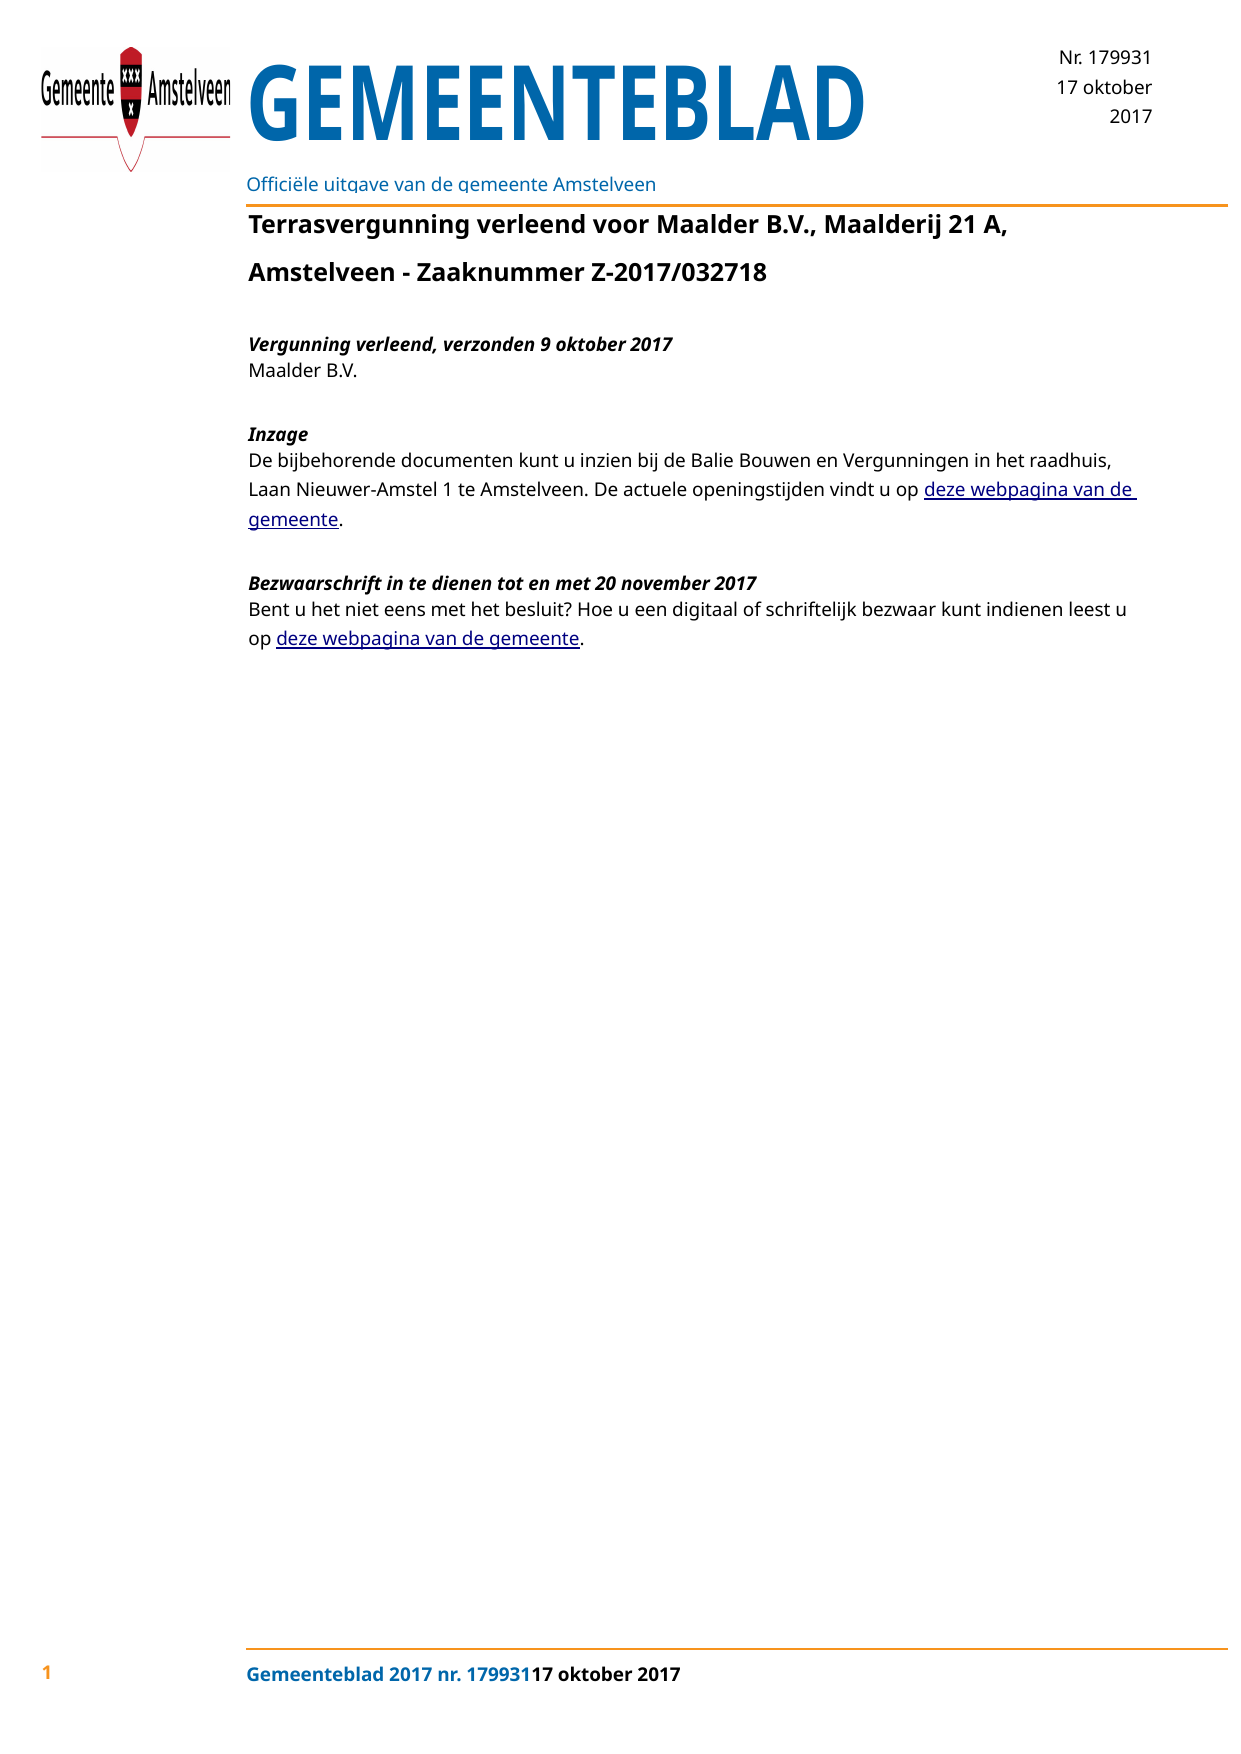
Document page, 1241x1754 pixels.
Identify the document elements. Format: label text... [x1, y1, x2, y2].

text Inzage [248, 421, 1152, 447]
text Terrasvergunning verleend voor Maalder B.V., Maalderij 21 A, Amstelveen - Zaaknummer Z-2017/032718 [248, 207, 1152, 288]
picture [41, 47, 231, 172]
text Bent u het niet eens met het besluit? Hoe u een digitaal of schriftelijk bezwaar kunt indienen leest u op deze webpagina van de gemeente. [248, 596, 1152, 651]
text Maalder B.V. [248, 357, 1152, 383]
text Bezwaarschrift in te dienen tot en met 20 november 2017 [248, 570, 1152, 596]
text De bijbehorende documenten kunt u inzien bij de Balie Bouwen en Vergunningen in het raadhuis, Laan Nieuwer-Amstel 1 te Amstelveen. De actuele openingstijden vindt u op deze webpagina van de gemeente. [248, 447, 1152, 532]
text Vergunning verleend, verzonden 9 oktober 2017 [248, 331, 1152, 357]
